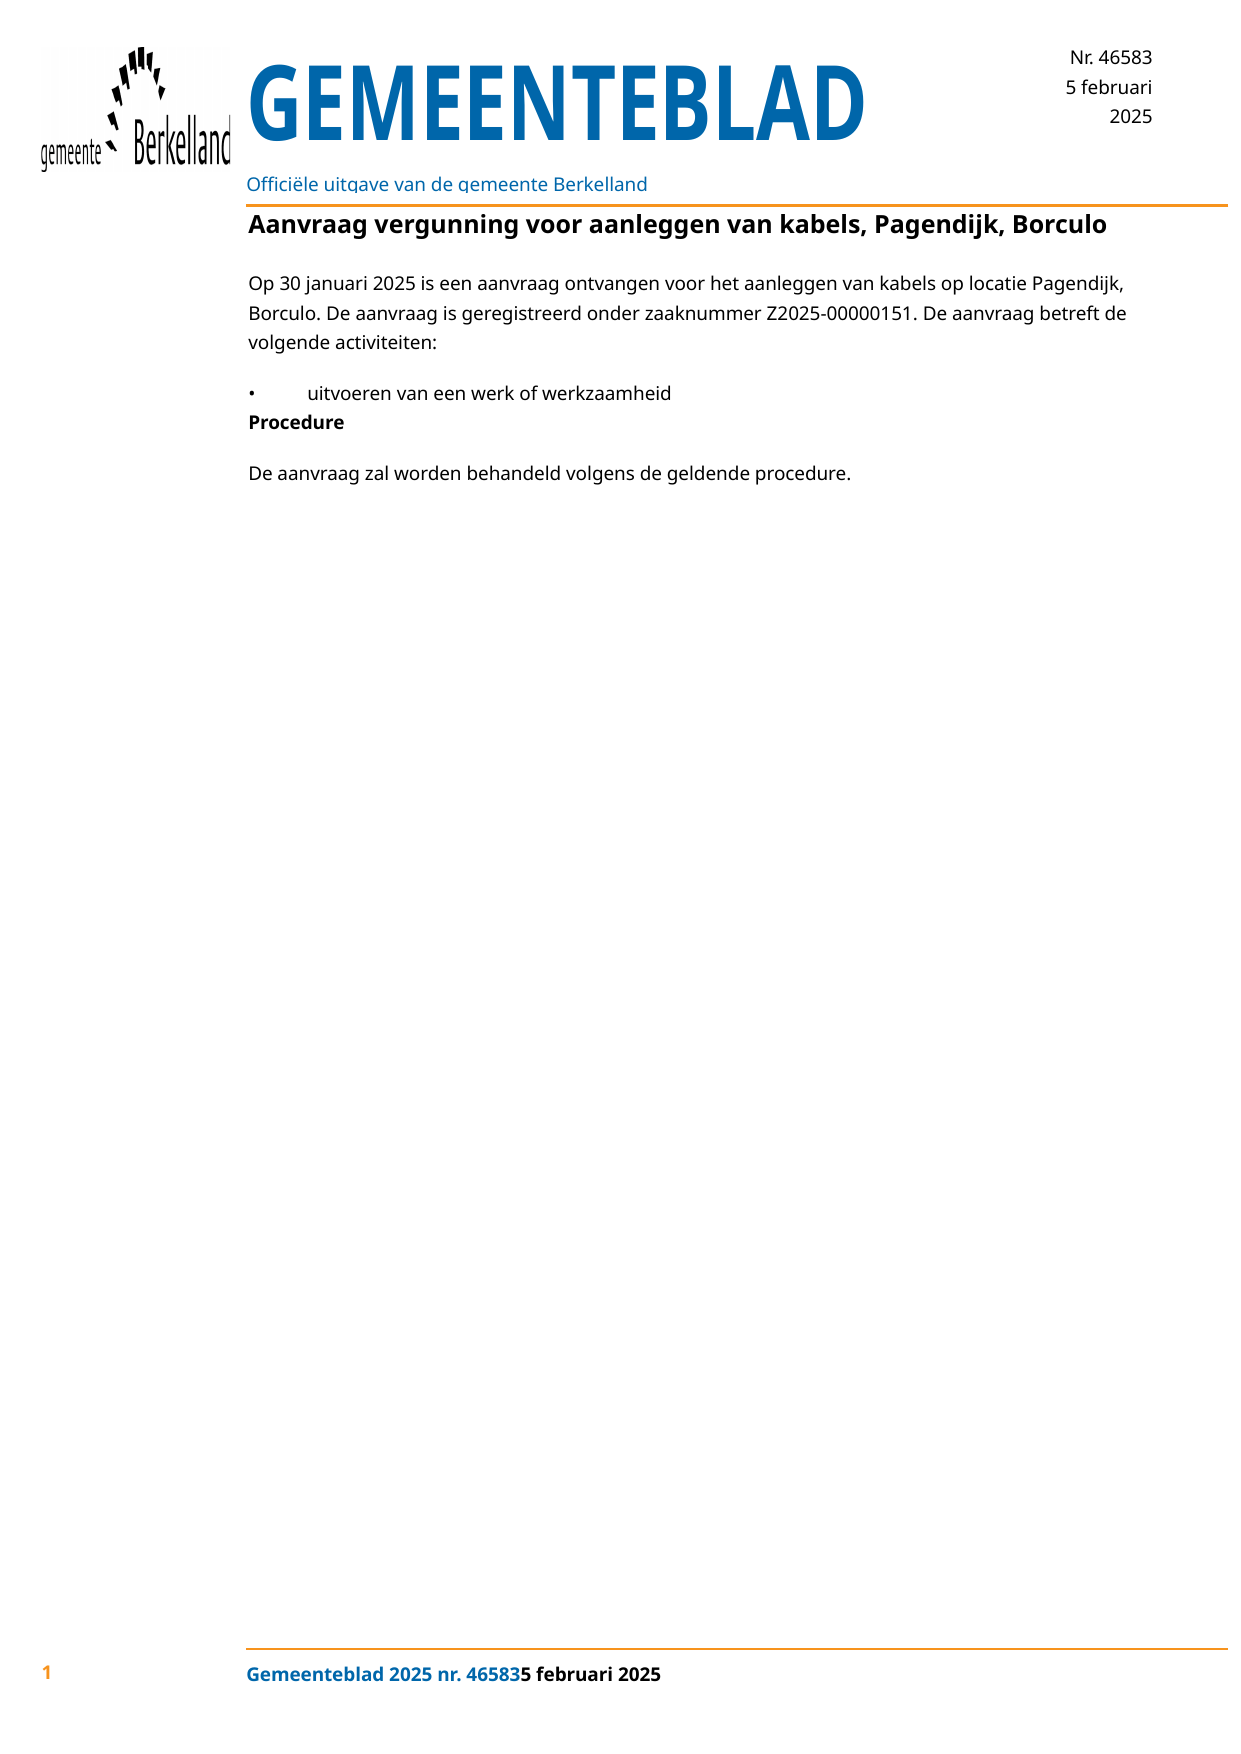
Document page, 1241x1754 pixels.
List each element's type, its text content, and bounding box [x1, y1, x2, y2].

text Op 30 januari 2025 is een aanvraag ontvangen voor het aanleggen van kabels op locatie Pagendijk, Borculo. De aanvraag is geregistreerd onder zaaknummer Z2025-00000151. De aanvraag betreft de volgende activiteiten: [248, 270, 1152, 355]
text De aanvraag zal worden behandeld volgens de geldende procedure. [248, 460, 1152, 486]
list uitvoeren van een werk of werkzaamheid [248, 380, 1152, 406]
picture [41, 47, 231, 172]
text Aanvraag vergunning voor aanleggen van kabels, Pagendijk, Borculo [248, 207, 1152, 241]
text Procedure [248, 409, 1152, 435]
